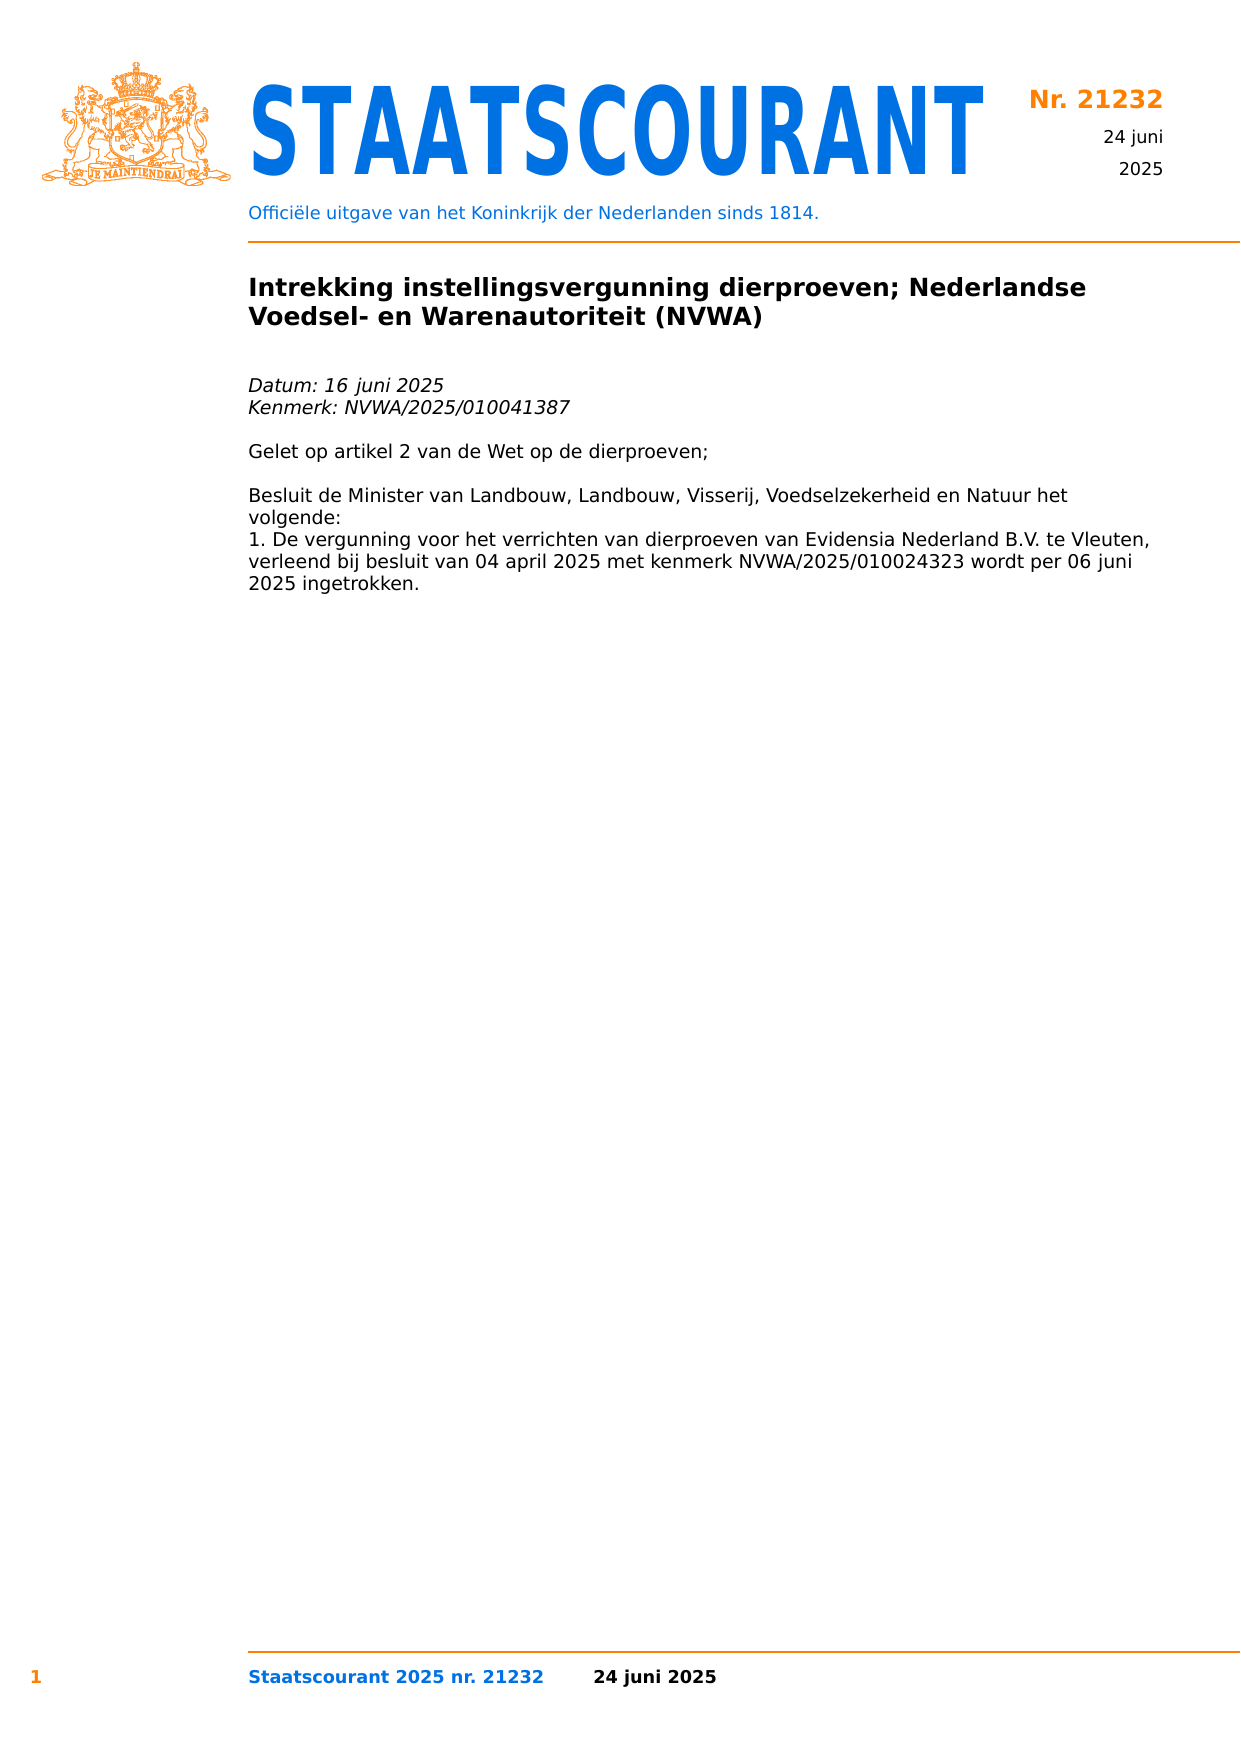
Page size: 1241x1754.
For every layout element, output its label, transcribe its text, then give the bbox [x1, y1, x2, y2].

text Datum: 16 juni 2025 [248, 375, 1163, 397]
text Gelet op artikel 2 van de Wet op de dierproeven; [248, 441, 1163, 463]
text Kenmerk: NVWA/2025/010041387 [248, 397, 1163, 419]
table_header Nr. 21232 [998, 62, 1240, 121]
table_cell 2025 [998, 153, 1240, 203]
text Besluit de Minister van Landbouw, Landbouw, Visserij, Voedselzekerheid en Natuur het volgende: [248, 485, 1163, 529]
table_header [25, 62, 248, 241]
table_cell Officiële uitgave van het Koninkrijk der Nederlanden sinds 1814. [248, 203, 1240, 241]
picture [41, 62, 231, 186]
subtitle Intrekking instellingsvergunning dierproeven; Nederlandse Voedsel- en Warenautoriteit (NVWA) [248, 273, 1163, 331]
table_cell 24 juni [998, 121, 1240, 153]
table_header STAATSCOURANT [248, 62, 998, 203]
text 1. De vergunning voor het verrichten van dierproeven van Evidensia Nederland B.V. te Vleuten, verleend bij besluit van 04 april 2025 met kenmerk NVWA/2025/010024323 wordt per 06 juni 2025 ingetrokken. [248, 529, 1163, 595]
